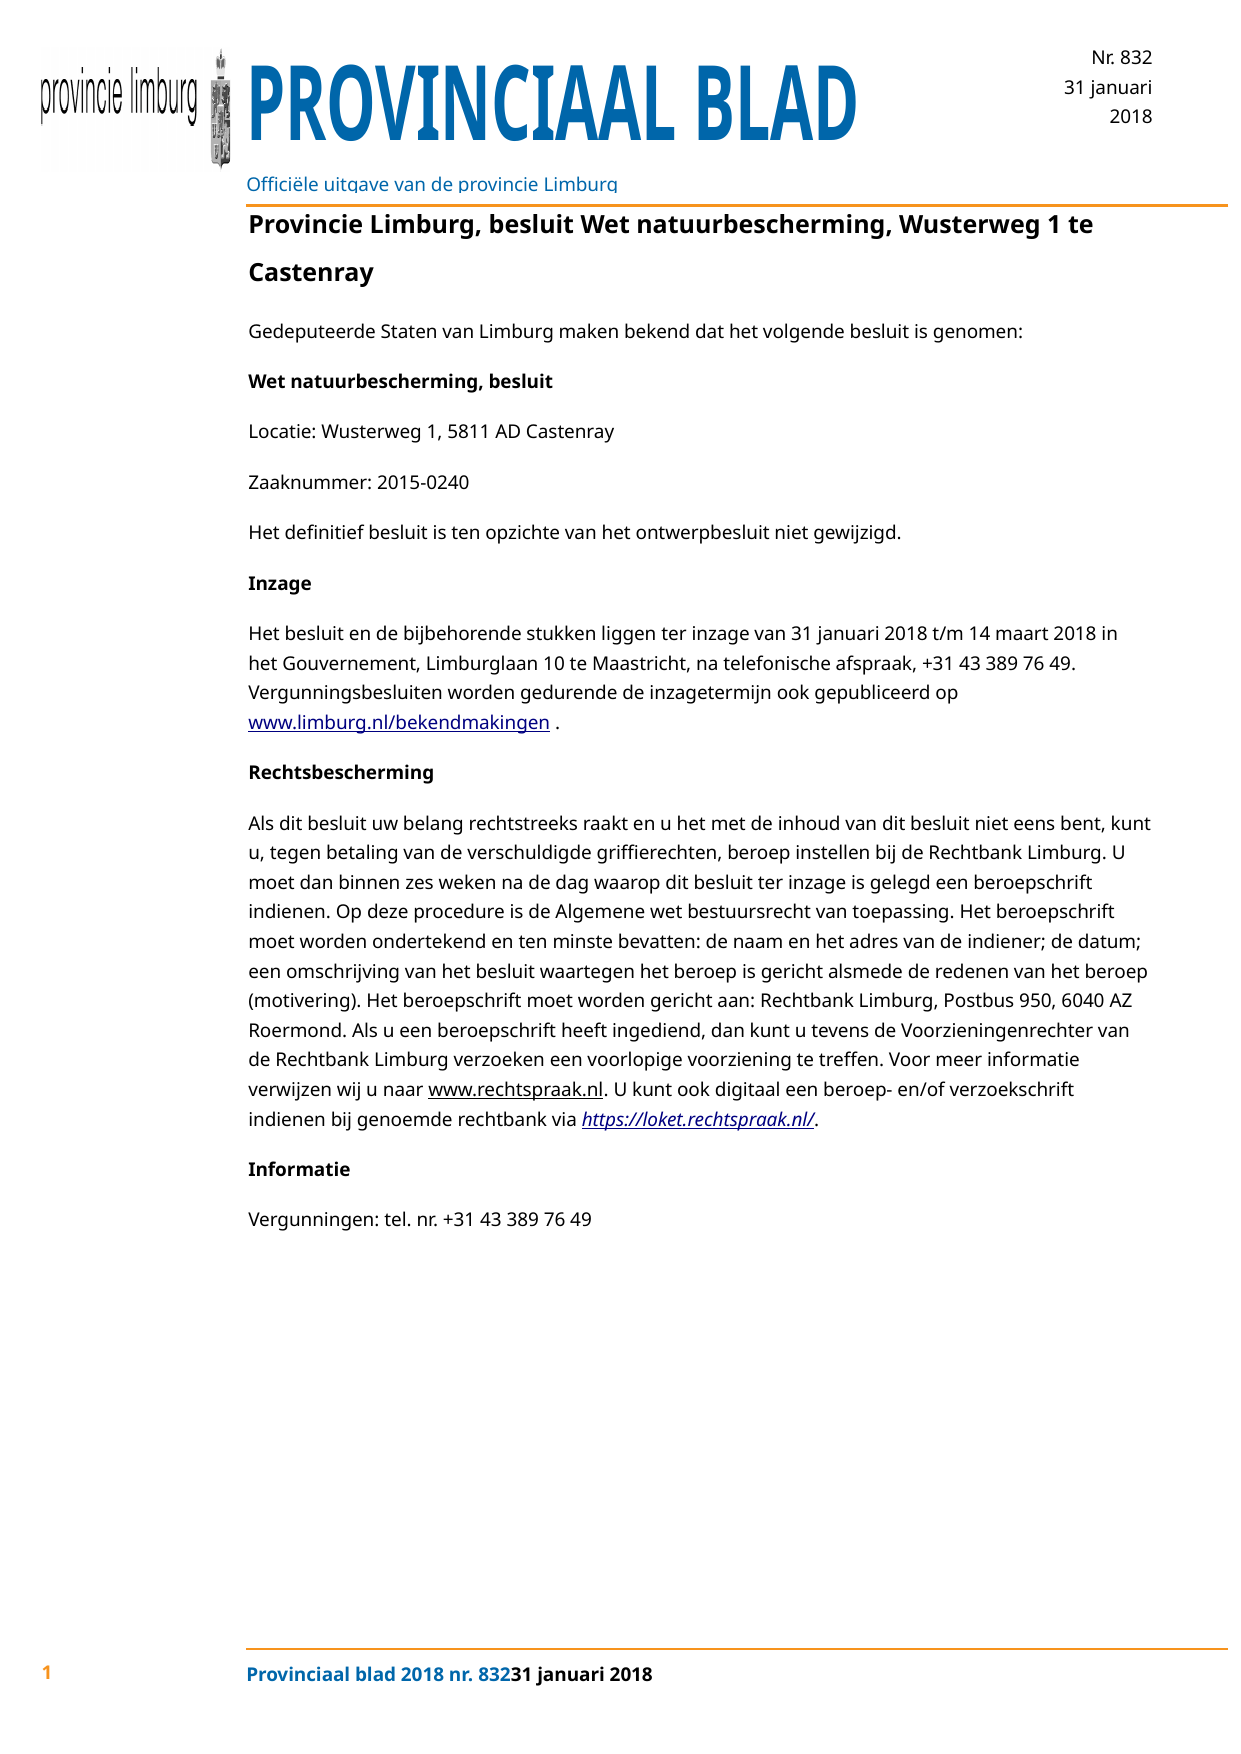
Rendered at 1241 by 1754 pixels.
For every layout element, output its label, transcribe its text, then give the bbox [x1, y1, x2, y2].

text Het definitief besluit is ten opzichte van het ontwerpbesluit niet gewijzigd. [248, 519, 1152, 545]
text Gedeputeerde Staten van Limburg maken bekend dat het volgende besluit is genomen: [248, 318, 1152, 344]
text Rechtsbescherming [248, 759, 1152, 785]
text Als dit besluit uw belang rechtstreeks raakt en u het met de inhoud van dit besluit niet eens bent, kunt u, tegen betaling van de verschuldigde griffierechten, beroep instellen bij de Rechtbank Limburg. U moet dan binnen zes weken na de dag waarop dit besluit ter inzage is gelegd een beroepschrift indienen. Op deze procedure is de Algemene wet bestuursrecht van toepassing. Het beroepschrift moet worden ondertekend en ten minste bevatten: de naam en het adres van de indiener; de datum; een omschrijving van het besluit waartegen het beroep is gericht alsmede de redenen van het beroep (motivering). Het beroepschrift moet worden gericht aan: Rechtbank Limburg, Postbus 950, 6040 AZ Roermond. Als u een beroepschrift heeft ingediend, dan kunt u tevens de Voorzieningenrechter van de Rechtbank Limburg verzoeken een voorlopige voorziening te treffen. Voor meer informatie verwijzen wij u naar www.rechtspraak.nl. U kunt ook digitaal een beroep- en/of verzoekschrift indienen bij genoemde rechtbank via https://loket.rechtspraak.nl/. [248, 810, 1152, 1132]
text Locatie: Wusterweg 1, 5811 AD Castenray [248, 419, 1152, 444]
text Informatie [248, 1156, 1152, 1182]
text Vergunningen: tel. nr. +31 43 389 76 49 [248, 1207, 1152, 1232]
text Het besluit en de bijbehorende stukken liggen ter inzage van 31 januari 2018 t/m 14 maart 2018 in het Gouvernement, Limburglaan 10 te Maastricht, na telefonische afspraak, +31 43 389 76 49. Vergunningsbesluiten worden gedurende de inzagetermijn ook gepubliceerd op www.limburg.nl/bekendmakingen . [248, 620, 1152, 735]
text Provincie Limburg, besluit Wet natuurbescherming, Wusterweg 1 te Castenray [248, 207, 1152, 288]
picture [41, 47, 231, 172]
text Inzage [248, 570, 1152, 596]
text Wet natuurbescherming, besluit [248, 368, 1152, 394]
text Zaaknummer: 2015-0240 [248, 469, 1152, 495]
